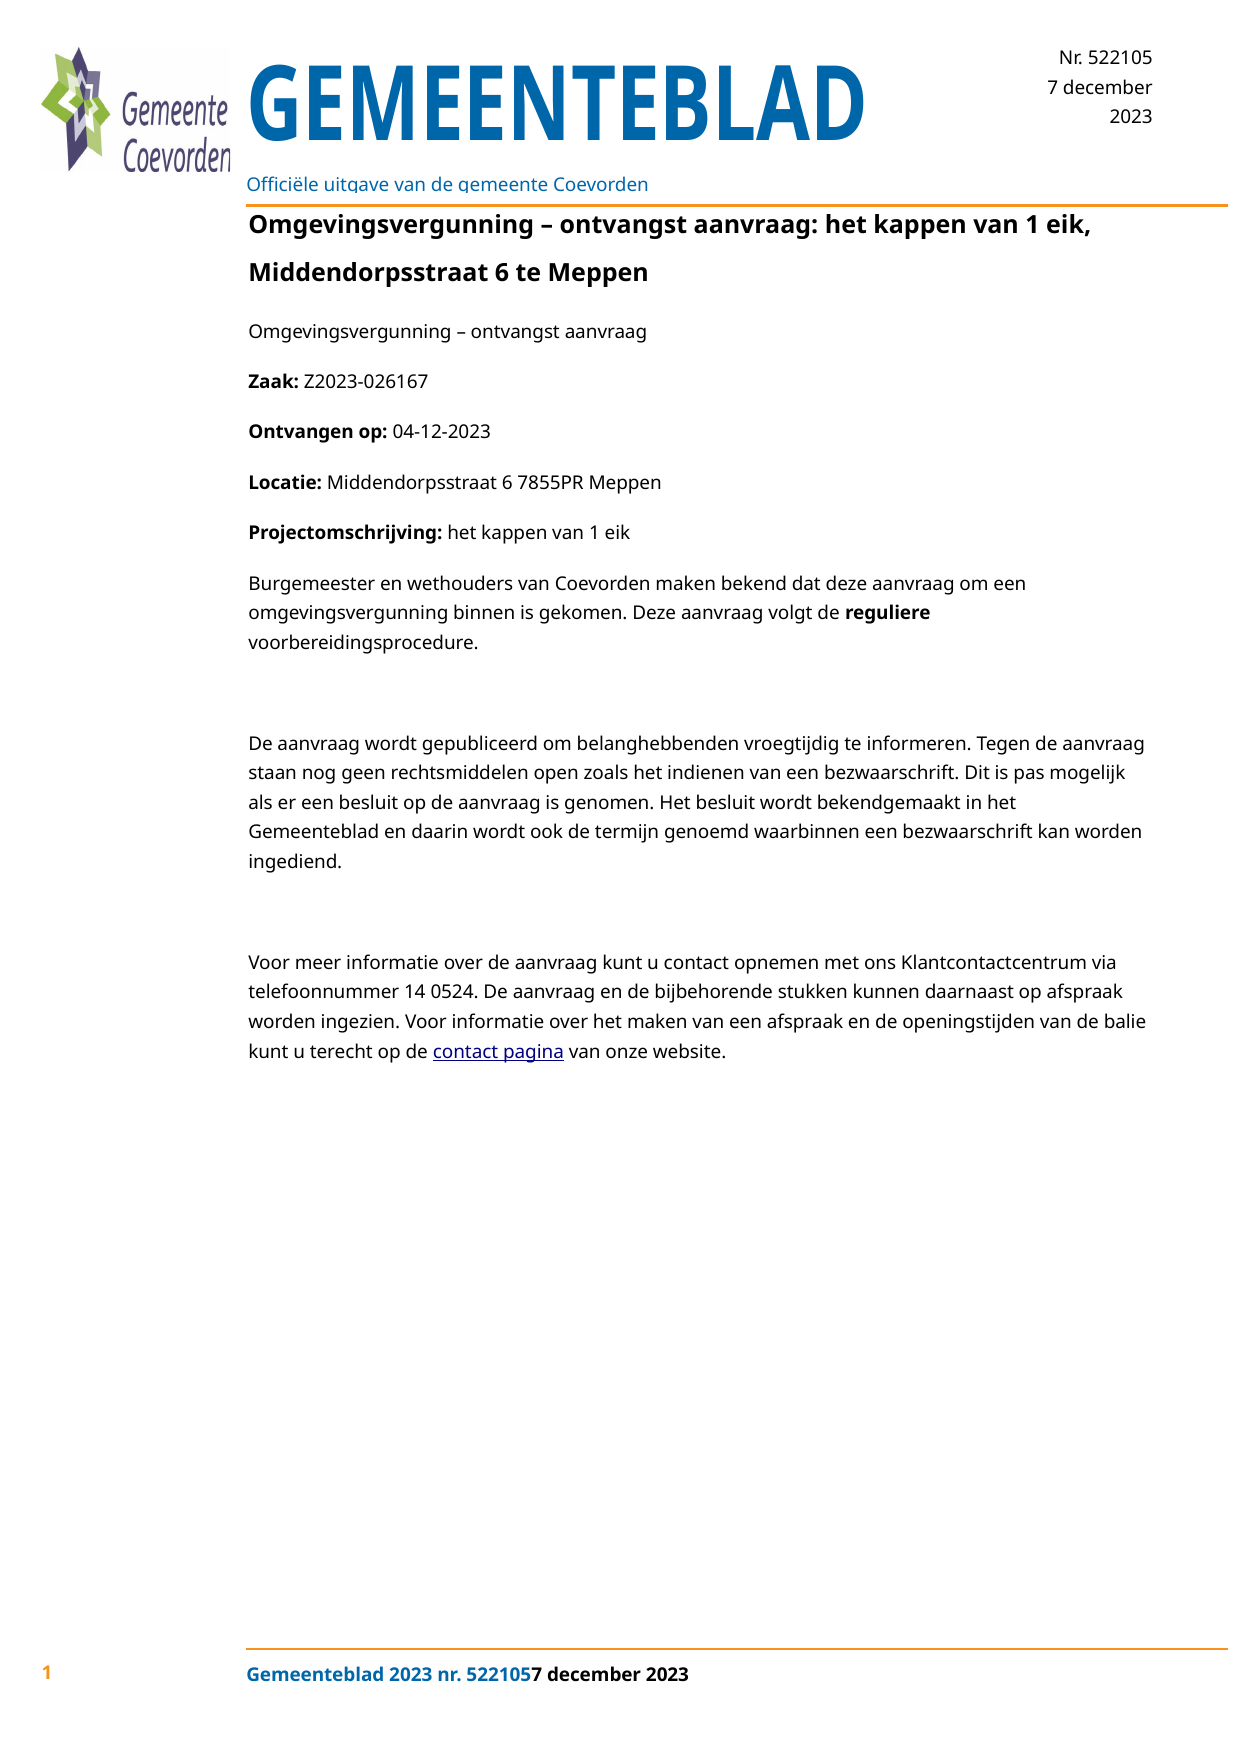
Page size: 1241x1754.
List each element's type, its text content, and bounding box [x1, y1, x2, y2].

text Zaak: Z2023-026167 [248, 368, 1152, 394]
text De aanvraag wordt gepubliceerd om belanghebbenden vroegtijdig te informeren. Tegen de aanvraag staan nog geen rechtsmiddelen open zoals het indienen van een bezwaarschrift. Dit is pas mogelijk als er een besluit op de aanvraag is genomen. Het besluit wordt bekendgemaakt in het Gemeenteblad en daarin wordt ook de termijn genoemd waarbinnen een bezwaarschrift kan worden ingediend. [248, 730, 1152, 874]
text Omgevingsvergunning – ontvangst aanvraag [248, 318, 1152, 344]
text Omgevingsvergunning – ontvangst aanvraag: het kappen van 1 eik, Middendorpsstraat 6 te Meppen [248, 207, 1152, 288]
text Projectomschrijving: het kappen van 1 eik [248, 519, 1152, 545]
text Ontvangen op: 04-12-2023 [248, 419, 1152, 444]
text Locatie: Middendorpsstraat 6 7855PR Meppen [248, 469, 1152, 495]
picture [41, 47, 231, 172]
text Voor meer informatie over de aanvraag kunt u contact opnemen met ons Klantcontactcentrum via telefoonnummer 14 0524. De aanvraag en de bijbehorende stukken kunnen daarnaast op afspraak worden ingezien. Voor informatie over het maken van een afspraak en de openingstijden van de balie kunt u terecht op de contact pagina van onze website. [248, 949, 1152, 1064]
text Burgemeester en wethouders van Coevorden maken bekend dat deze aanvraag om een omgevingsvergunning binnen is gekomen. Deze aanvraag volgt de reguliere voorbereidingsprocedure. [248, 570, 1152, 655]
